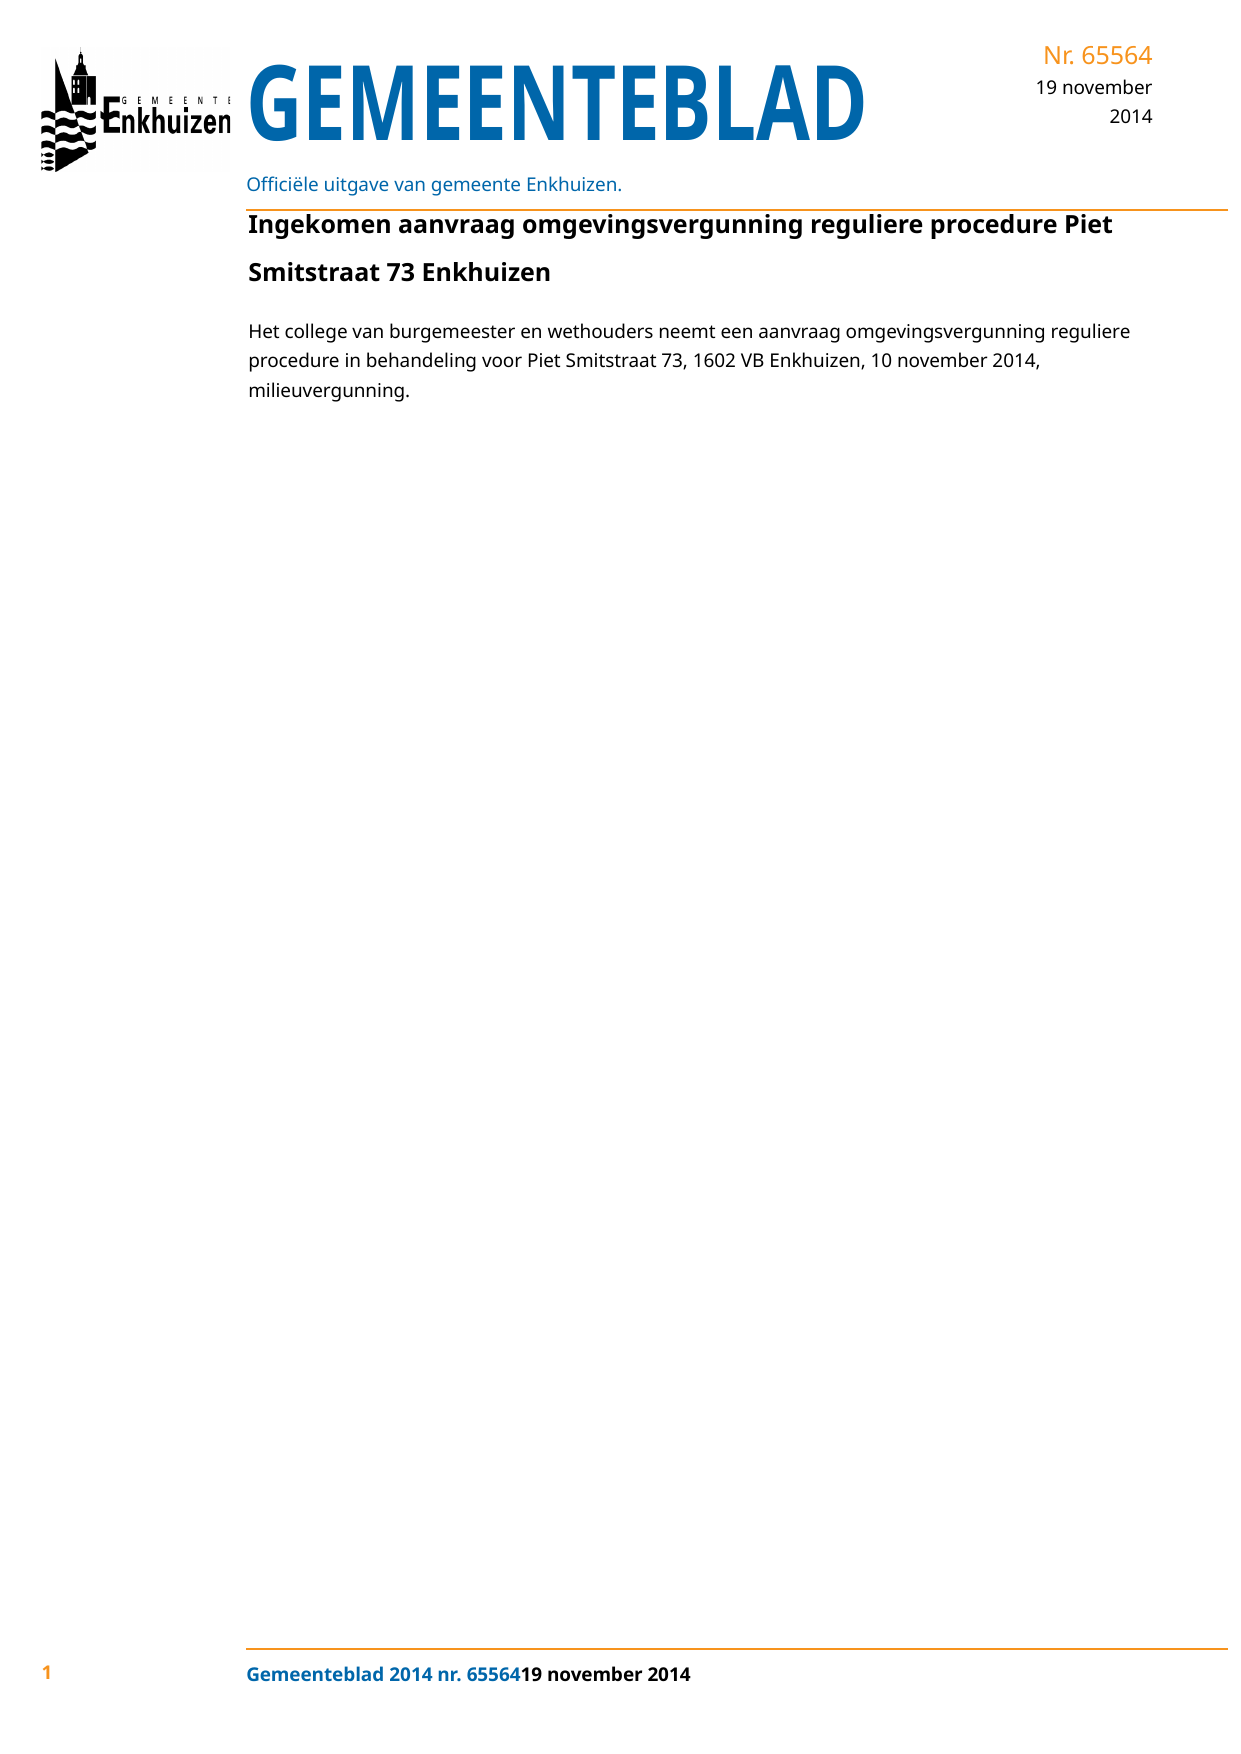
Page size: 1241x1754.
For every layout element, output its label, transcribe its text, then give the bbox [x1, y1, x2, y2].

picture [41, 47, 231, 172]
text Ingekomen aanvraag omgevingsvergunning reguliere procedure Piet Smitstraat 73 Enkhuizen [248, 211, 1152, 288]
text Het college van burgemeester en wethouders neemt een aanvraag omgevingsvergunning reguliere procedure in behandeling voor Piet Smitstraat 73, 1602 VB Enkhuizen, 10 november 2014, milieuvergunning. [248, 318, 1152, 403]
